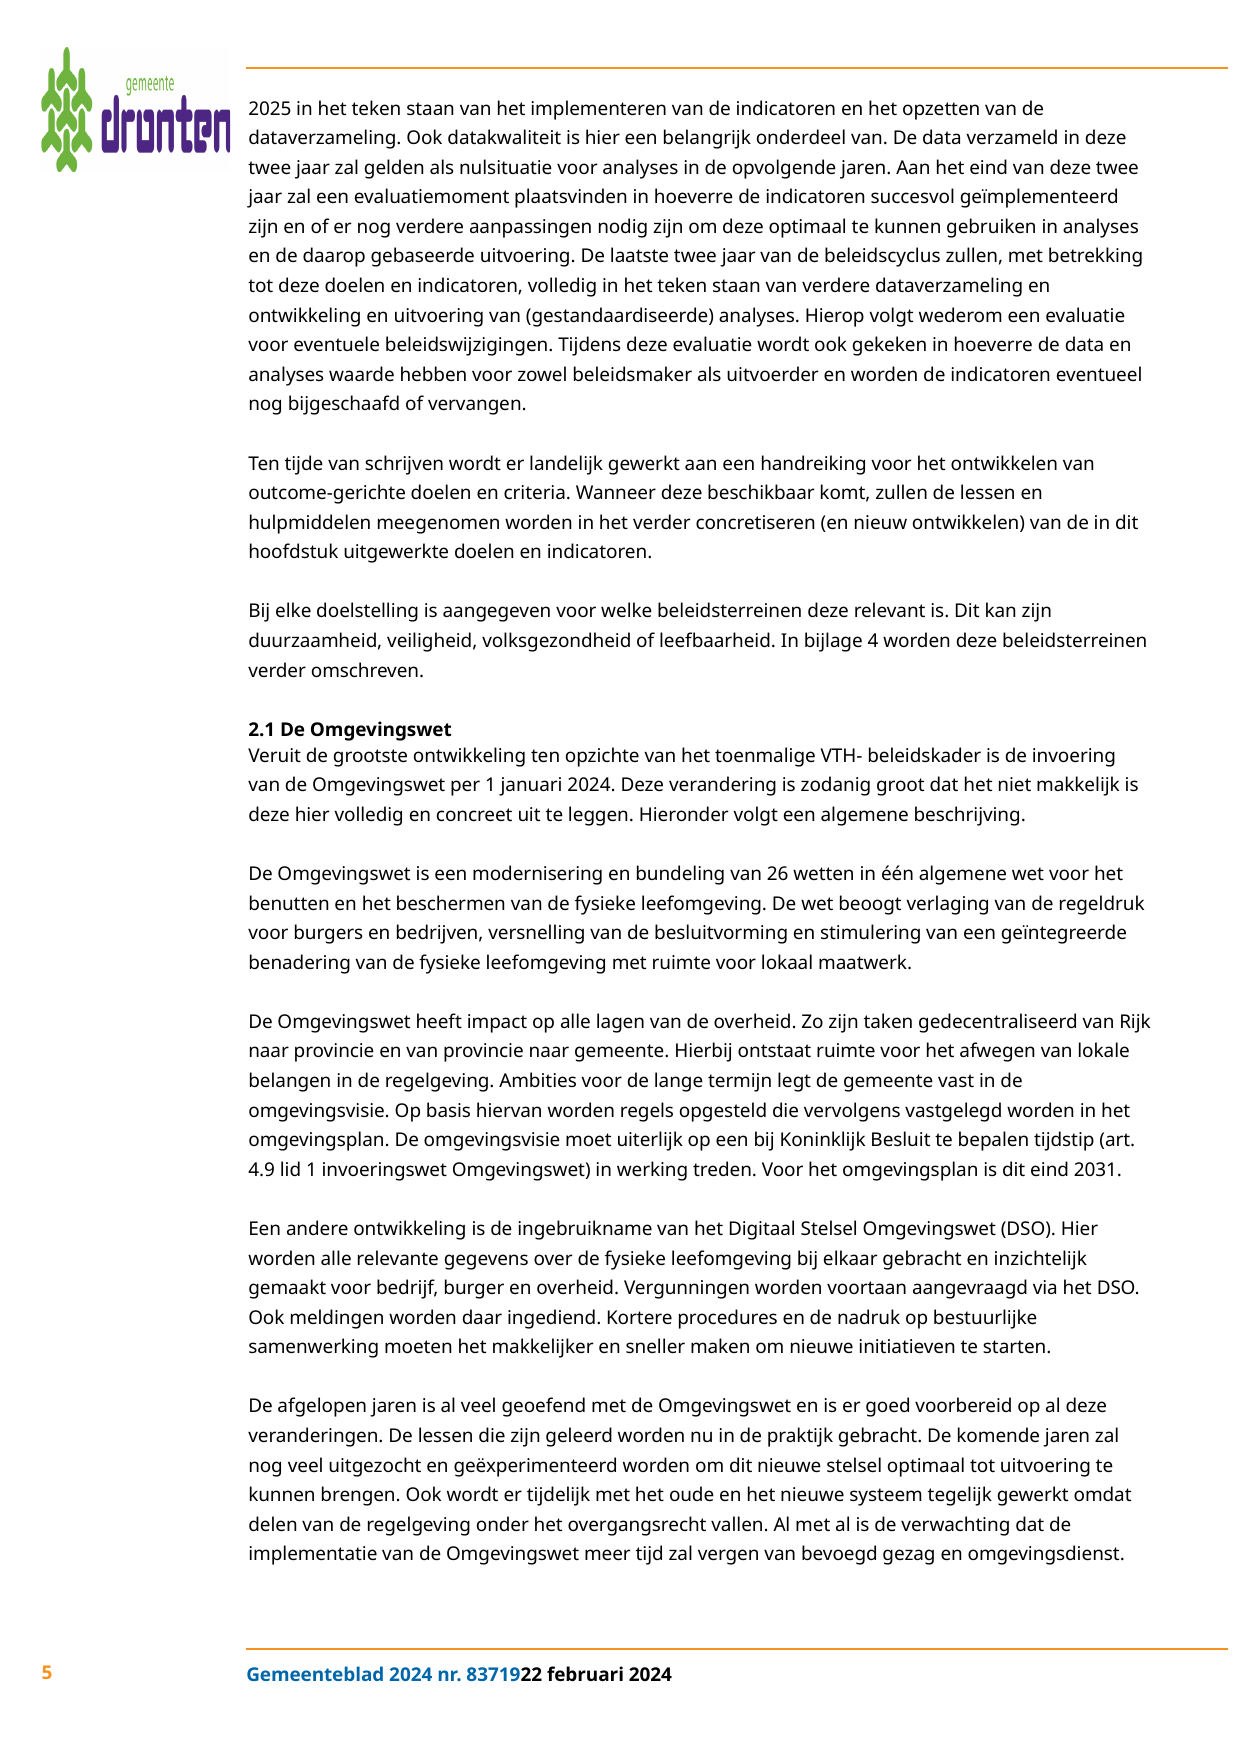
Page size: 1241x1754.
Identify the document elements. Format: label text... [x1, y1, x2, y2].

picture [41, 47, 231, 172]
text Veruit de grootste ontwikkeling ten opzichte van het toenmalige VTH- beleidskader is de invoering van de Omgevingswet per 1 januari 2024. Deze verandering is zodanig groot dat het niet makkelijk is deze hier volledig en concreet uit te leggen. Hieronder volgt een algemene beschrijving. [248, 742, 1152, 827]
text Bij elke doelstelling is aangegeven voor welke beleidsterreinen deze relevant is. Dit kan zijn duurzaamheid, veiligheid, volksgezondheid of leefbaarheid. In bijlage 4 worden deze beleidsterreinen verder omschreven. [248, 598, 1152, 683]
text 2.1 De Omgevingswet [248, 716, 1152, 742]
text Ten tijde van schrijven wordt er landelijk gewerkt aan een handreiking voor het ontwikkelen van outcome-gerichte doelen en criteria. Wanneer deze beschikbaar komt, zullen de lessen en hulpmiddelen meegenomen worden in het verder concretiseren (en nieuw ontwikkelen) van de in dit hoofdstuk uitgewerkte doelen en indicatoren. [248, 450, 1152, 564]
text De afgelopen jaren is al veel geoefend met de Omgevingswet en is er goed voorbereid op al deze veranderingen. De lessen die zijn geleerd worden nu in de praktijk gebracht. De komende jaren zal nog veel uitgezocht en geëxperimenteerd worden om dit nieuwe stelsel optimaal tot uitvoering te kunnen brengen. Ook wordt er tijdelijk met het oude en het nieuwe systeem tegelijk gewerkt omdat delen van de regelgeving onder het overgangsrecht vallen. Al met al is de verwachting dat de implementatie van de Omgevingswet meer tijd zal vergen van bevoegd gezag en omgevingsdienst. [248, 1393, 1152, 1566]
text Een andere ontwikkeling is de ingebruikname van het Digitaal Stelsel Omgevingswet (DSO). Hier worden alle relevante gegevens over de fysieke leefomgeving bij elkaar gebracht en inzichtelijk gemaakt voor bedrijf, burger en overheid. Vergunningen worden voortaan aangevraagd via het DSO. Ook meldingen worden daar ingediend. Kortere procedures en de nadruk op bestuurlijke samenwerking moeten het makkelijker en sneller maken om nieuwe initiatieven te starten. [248, 1215, 1152, 1359]
text 2025 in het teken staan van het implementeren van de indicatoren en het opzetten van de dataverzameling. Ook datakwaliteit is hier een belangrijk onderdeel van. De data verzameld in deze twee jaar zal gelden als nulsituatie voor analyses in de opvolgende jaren. Aan het eind van deze twee jaar zal een evaluatiemoment plaatsvinden in hoeverre de indicatoren succesvol geïmplementeerd zijn en of er nog verdere aanpassingen nodig zijn om deze optimaal te kunnen gebruiken in analyses en de daarop gebaseerde uitvoering. De laatste twee jaar van de beleidscyclus zullen, met betrekking tot deze doelen en indicatoren, volledig in het teken staan van verdere dataverzameling en ontwikkeling en uitvoering van (gestandaardiseerde) analyses. Hierop volgt wederom een evaluatie voor eventuele beleidswijzigingen. Tijdens deze evaluatie wordt ook gekeken in hoeverre de data en analyses waarde hebben voor zowel beleidsmaker als uitvoerder en worden de indicatoren eventueel nog bijgeschaafd of vervangen. [248, 95, 1152, 416]
text De Omgevingswet heeft impact op alle lagen van de overheid. Zo zijn taken gedecentraliseerd van Rijk naar provincie en van provincie naar gemeente. Hierbij ontstaat ruimte voor het afwegen van lokale belangen in de regelgeving. Ambities voor de lange termijn legt de gemeente vast in de omgevingsvisie. Op basis hiervan worden regels opgesteld die vervolgens vastgelegd worden in het omgevingsplan. De omgevingsvisie moet uiterlijk op een bij Koninklijk Besluit te bepalen tijdstip (art. 4.9 lid 1 invoeringswet Omgevingswet) in werking treden. Voor het omgevingsplan is dit eind 2031. [248, 1008, 1152, 1182]
text De Omgevingswet is een modernisering en bundeling van 26 wetten in één algemene wet voor het benutten en het beschermen van de fysieke leefomgeving. De wet beoogt verlaging van de regeldruk voor burgers en bedrijven, versnelling van de besluitvorming en stimulering van een geïntegreerde benadering van de fysieke leefomgeving met ruimte voor lokaal maatwerk. [248, 860, 1152, 974]
